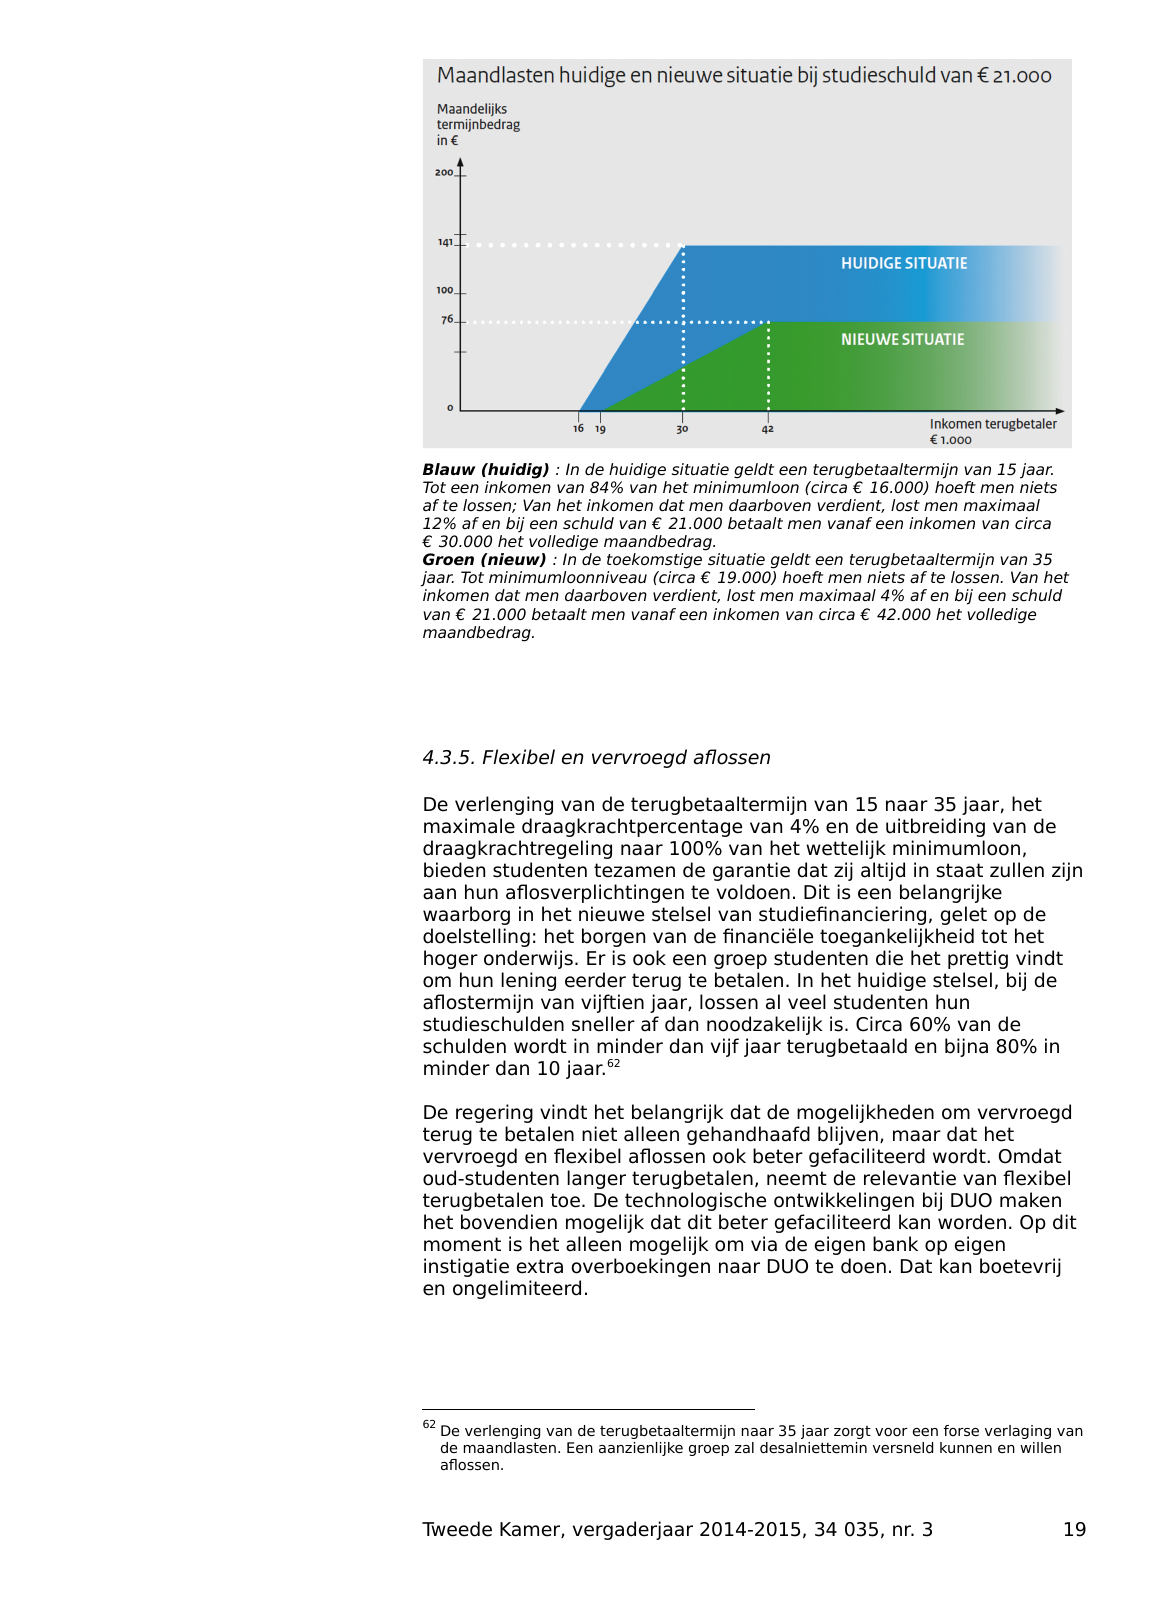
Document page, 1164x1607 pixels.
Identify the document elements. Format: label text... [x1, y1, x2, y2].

text Groen (nieuw) : In de toekomstige situatie geldt een terugbetaaltermijn van 35 jaar. Tot minimumloonniveau (circa € 19.000) hoeft men niets af te lossen. Van het inkomen dat men daarboven verdient, lost men maximaal 4% af en bij een schuld van € 21.000 betaalt men vanaf een inkomen van circa € 42.000 het volledige maandbedrag. [422, 551, 1072, 642]
text De regering vindt het belangrijk dat de mogelijkheden om vervroegd terug te betalen niet alleen gehandhaafd blijven, maar dat het vervroegd en flexibel aflossen ook beter gefaciliteerd wordt. Omdat oud-studenten langer terugbetalen, neemt de relevantie van flexibel terugbetalen toe. De technologische ontwikkelingen bij DUO maken het bovendien mogelijk dat dit beter gefaciliteerd kan worden. Op dit moment is het alleen mogelijk om via de eigen bank op eigen instigatie extra overboekingen naar DUO te doen. Dat kan boetevrij en ongelimiteerd. [422, 1102, 1087, 1299]
text De verlenging van de terugbetaaltermijn van 15 naar 35 jaar, het maximale draagkrachtpercentage van 4% en de uitbreiding van de draagkrachtregeling naar 100% van het wettelijk minimumloon, bieden studenten tezamen de garantie dat zij altijd in staat zullen zijn aan hun aflosverplichtingen te voldoen. Dit is een belangrijke waarborg in het nieuwe stelsel van studiefinanciering, gelet op de doelstelling: het borgen van de financiële toegankelijkheid tot het hoger onderwijs. Er is ook een groep studenten die het prettig vindt om hun lening eerder terug te betalen. In het huidige stelsel, bij de aflostermijn van vijftien jaar, lossen al veel studenten hun studieschulden sneller af dan noodzakelijk is. Circa 60% van de schulden wordt in minder dan vijf jaar terugbetaald en bijna 80% in minder dan 10 jaar. [422, 794, 1087, 1079]
text Blauw (huidig) : In de huidige situatie geldt een terugbetaaltermijn van 15 jaar. Tot een inkomen van 84% van het minimumloon (circa € 16.000) hoeft men niets af te lossen; Van het inkomen dat men daarboven verdient, lost men maximaal 12% af en bij een schuld van € 21.000 betaalt men vanaf een inkomen van circa € 30.000 het volledige maandbedrag. [422, 461, 1072, 551]
subtitle 4.3.5. Flexibel en vervroegd aflossen [422, 747, 1087, 769]
picture [422, 59, 1072, 449]
text De verlenging van de terugbetaaltermijn naar 35 jaar zorgt voor een forse verlaging van de maandlasten. Een aanzienlijke groep zal desalniettemin versneld kunnen en willen aflossen. [422, 1418, 1087, 1474]
